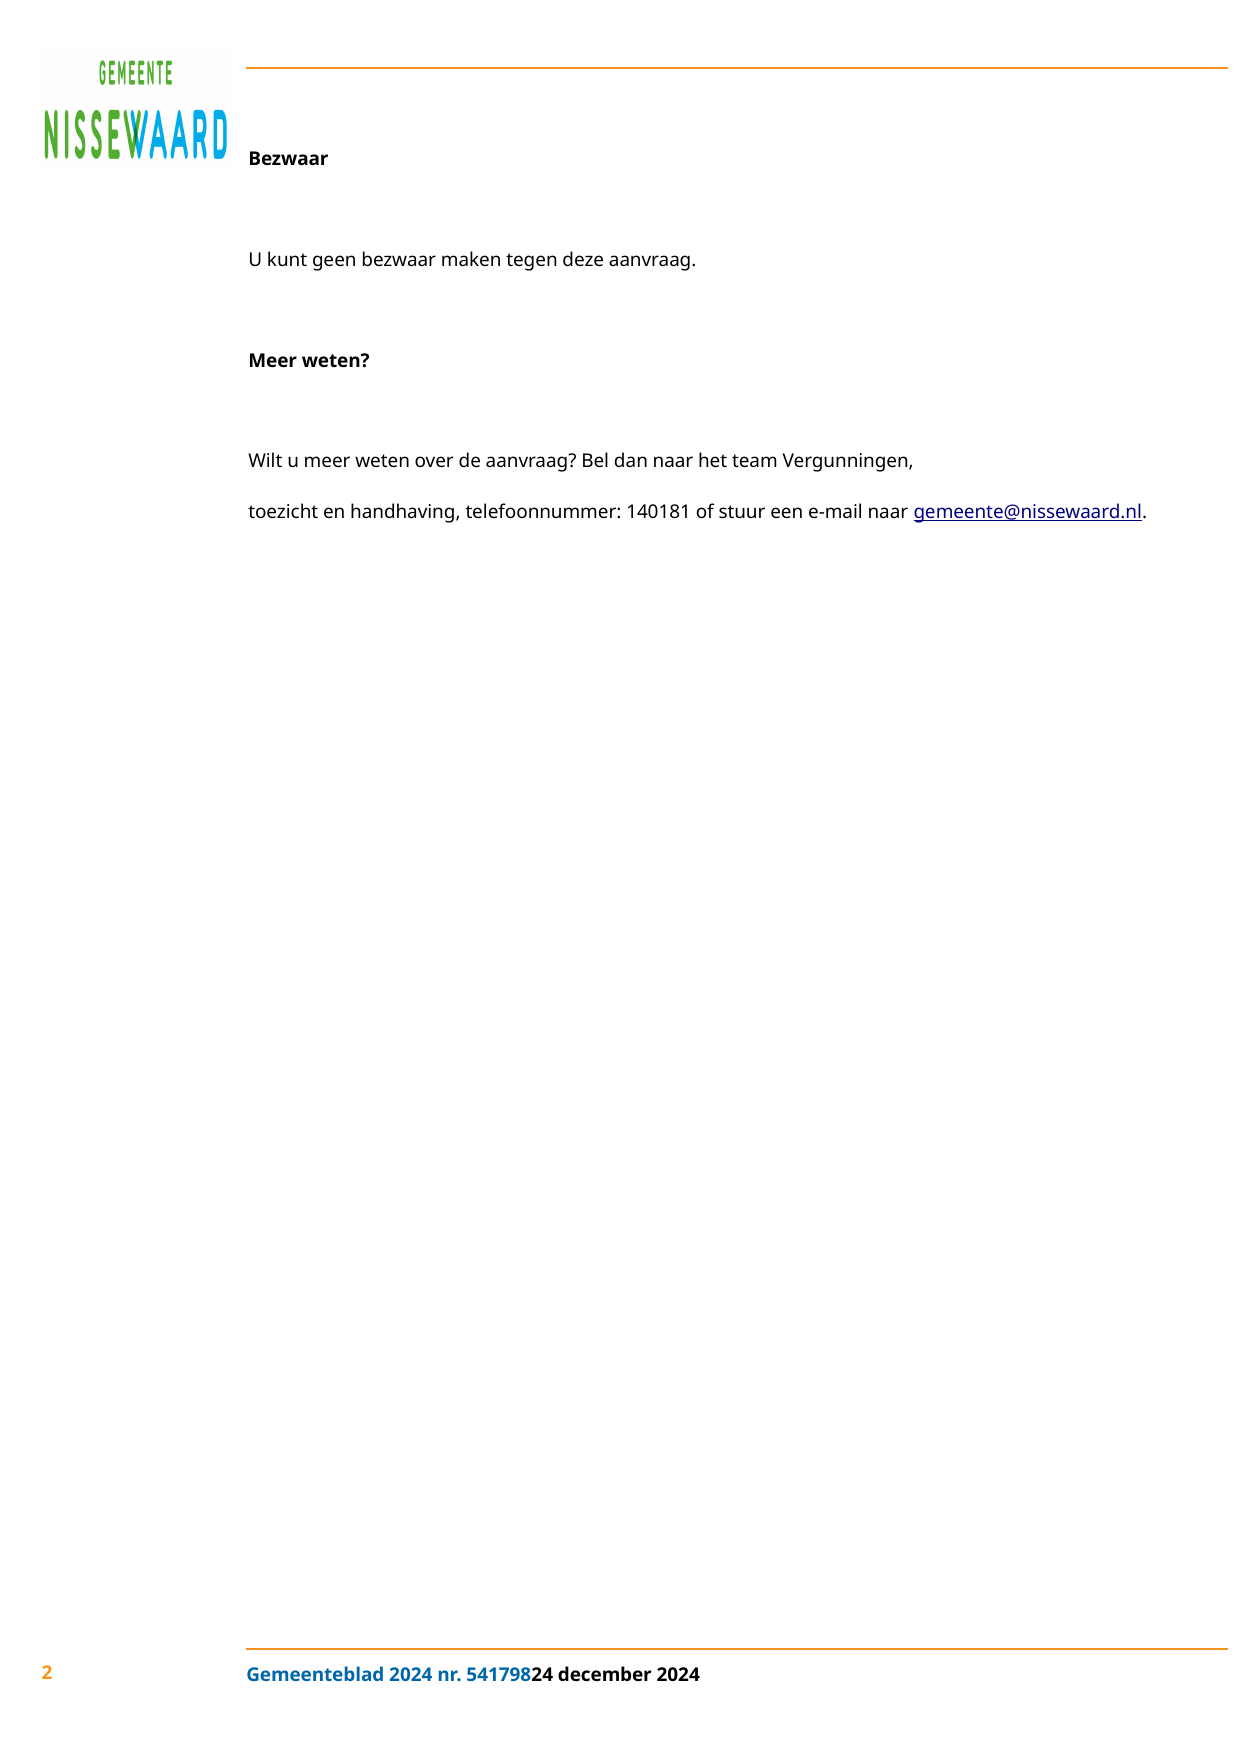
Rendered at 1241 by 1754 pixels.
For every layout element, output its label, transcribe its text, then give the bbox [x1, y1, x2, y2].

text Bezwaar [248, 145, 1152, 171]
text toezicht en handhaving, telefoonnummer: 140181 of stuur een e-mail naar gemeente@nissewaard.nl. [248, 498, 1152, 524]
text Wilt u meer weten over de aanvraag? Bel dan naar het team Vergunningen, [248, 448, 1152, 473]
text Meer weten? [248, 347, 1152, 373]
picture [41, 47, 231, 172]
text U kunt geen bezwaar maken tegen deze aanvraag. [248, 246, 1152, 272]
